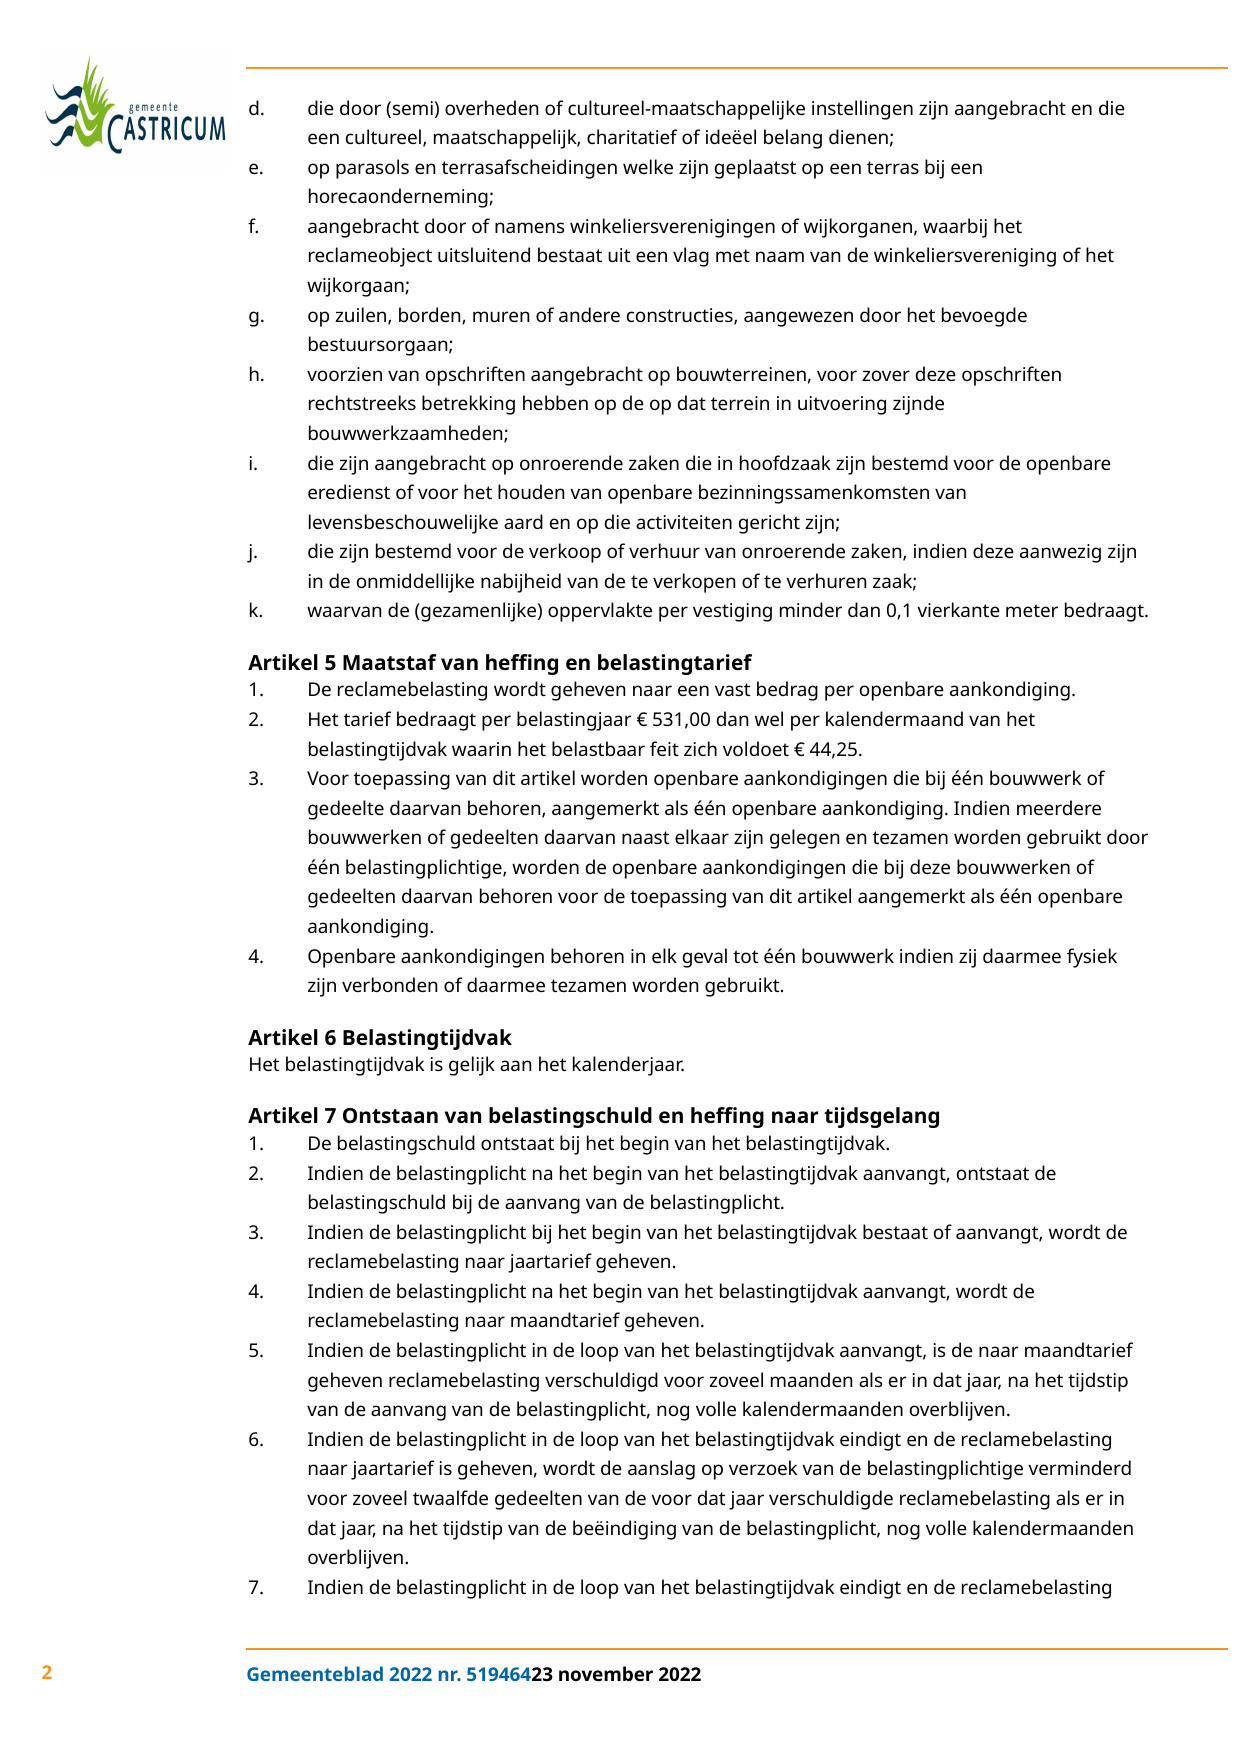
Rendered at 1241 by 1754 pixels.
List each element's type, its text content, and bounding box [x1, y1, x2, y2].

list voorzien van opschriften aangebracht op bouwterreinen, voor zover deze opschriften rechtstreeks betrekking hebben op de op dat terrein in uitvoering zijnde bouwwerkzaamheden; [248, 361, 1152, 446]
list die zijn aangebracht op onroerende zaken die in hoofdzaak zijn bestemd voor de openbare eredienst of voor het houden van openbare bezinningssamenkomsten van levensbeschouwelijke aard en op die activiteiten gericht zijn; [248, 450, 1152, 535]
list waarvan de (gezamenlijke) oppervlakte per vestiging minder dan 0,1 vierkante meter bedraagt. [248, 598, 1152, 623]
list die door (semi) overheden of cultureel-maatschappelijke instellingen zijn aangebracht en die een cultureel, maatschappelijk, charitatief of ideëel belang dienen; [248, 95, 1152, 150]
list Indien de belastingplicht na het begin van het belastingtijdvak aanvangt, ontstaat de belastingschuld bij de aanvang van de belastingplicht. [248, 1160, 1152, 1215]
list Indien de belastingplicht in de loop van het belastingtijdvak aanvangt, is de naar maandtarief geheven reclamebelasting verschuldigd voor zoveel maanden als er in dat jaar, na het tijdstip van de aanvang van de belastingplicht, nog volle kalendermaanden overblijven. [248, 1337, 1152, 1422]
picture [41, 47, 231, 172]
list Indien de belastingplicht in de loop van het belastingtijdvak eindigt en de reclamebelasting [248, 1574, 1152, 1599]
list Indien de belastingplicht in de loop van het belastingtijdvak eindigt en de reclamebelasting naar jaartarief is geheven, wordt de aanslag op verzoek van de belastingplichtige verminderd voor zoveel twaalfde gedeelten van de voor dat jaar verschuldigde reclamebelasting als er in dat jaar, na het tijdstip van de beëindiging van de belastingplicht, nog volle kalendermaanden overblijven. [248, 1426, 1152, 1570]
list De belastingschuld ontstaat bij het begin van het belastingtijdvak. [248, 1130, 1152, 1156]
text Het belastingtijdvak is gelijk aan het kalenderjaar. [248, 1051, 1152, 1077]
list Het tarief bedraagt per belastingjaar € 531,00 dan wel per kalendermaand van het belastingtijdvak waarin het belastbaar feit zich voldoet € 44,25. [248, 706, 1152, 761]
text Artikel 5 Maatstaf van heffing en belastingtarief [248, 648, 1152, 677]
list De reclamebelasting wordt geheven naar een vast bedrag per openbare aankondiging. [248, 677, 1152, 702]
list die zijn bestemd voor de verkoop of verhuur van onroerende zaken, indien deze aanwezig zijn in de onmiddellijke nabijheid van de te verkopen of te verhuren zaak; [248, 538, 1152, 594]
list Indien de belastingplicht bij het begin van het belastingtijdvak bestaat of aanvangt, wordt de reclamebelasting naar jaartarief geheven. [248, 1219, 1152, 1274]
list Voor toepassing van dit artikel worden openbare aankondigingen die bij één bouwwerk of gedeelte daarvan behoren, aangemerkt als één openbare aankondiging. Indien meerdere bouwwerken of gedeelten daarvan naast elkaar zijn gelegen en tezamen worden gebruikt door één belastingplichtige, worden de openbare aankondigingen die bij deze bouwwerken of gedeelten daarvan behoren voor de toepassing van dit artikel aangemerkt als één openbare aankondiging. [248, 765, 1152, 939]
text Artikel 6 Belastingtijdvak [248, 1023, 1152, 1051]
list op parasols en terrasafscheidingen welke zijn geplaatst op een terras bij een horecaonderneming; [248, 154, 1152, 209]
list aangebracht door of namens winkeliersverenigingen of wijkorganen, waarbij het reclameobject uitsluitend bestaat uit een vlag met naam van de winkeliersvereniging of het wijkorgaan; [248, 213, 1152, 298]
list Indien de belastingplicht na het begin van het belastingtijdvak aanvangt, wordt de reclamebelasting naar maandtarief geheven. [248, 1278, 1152, 1333]
text Artikel 7 Ontstaan van belastingschuld en heffing naar tijdsgelang [248, 1102, 1152, 1130]
list Openbare aankondigingen behoren in elk geval tot één bouwwerk indien zij daarmee fysiek zijn verbonden of daarmee tezamen worden gebruikt. [248, 943, 1152, 998]
list op zuilen, borden, muren of andere constructies, aangewezen door het bevoegde bestuursorgaan; [248, 302, 1152, 357]
